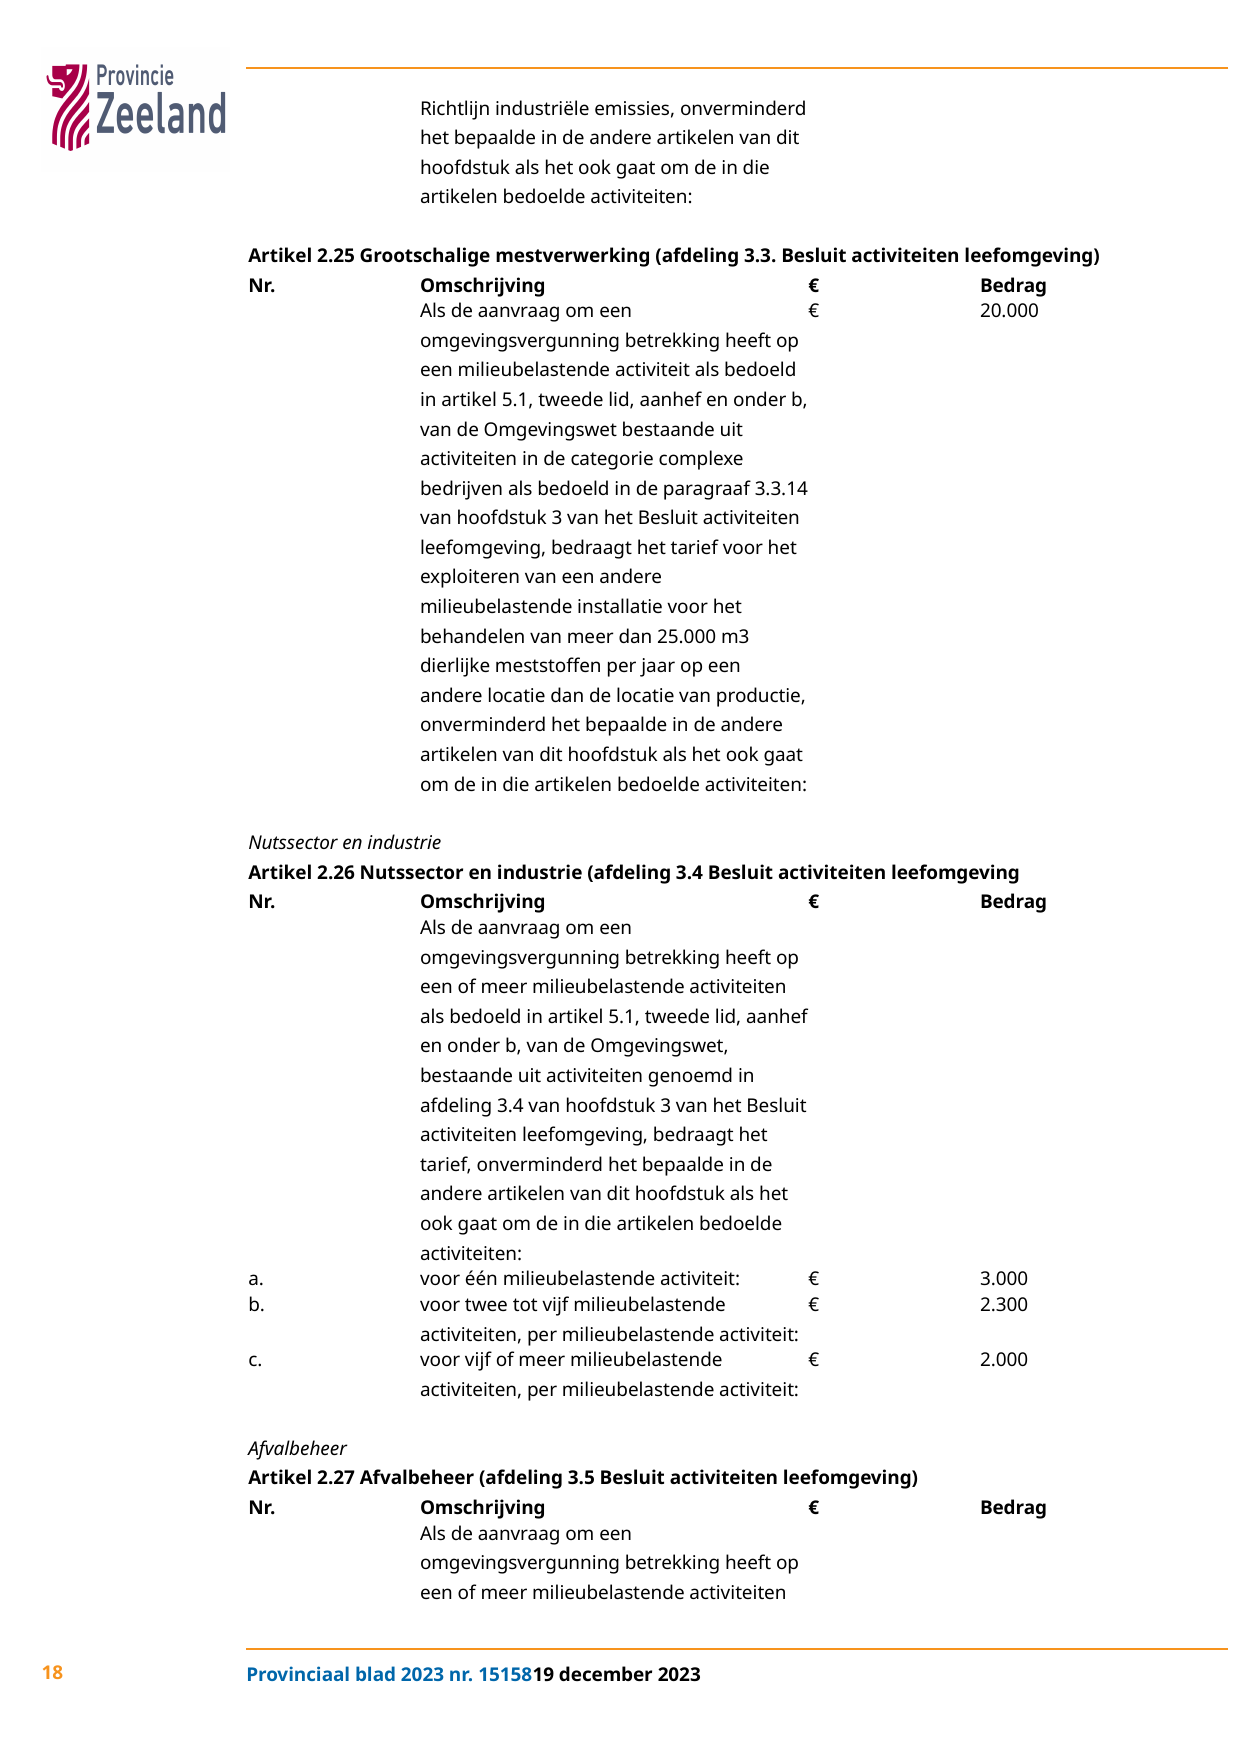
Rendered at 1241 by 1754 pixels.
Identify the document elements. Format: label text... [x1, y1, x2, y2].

table_header € [808, 272, 980, 297]
table_cell Richtlijn industriële emissies, onverminderd het bepaalde in de andere artikelen van dit hoofdstuk als het ook gaat om de in die artikelen bedoelde activiteiten: [420, 95, 808, 209]
table_cell [808, 95, 980, 209]
picture [41, 47, 231, 172]
text Artikel 2.27 Afvalbeheer (afdeling 3.5 Besluit activiteiten leefomgeving) [248, 1464, 1152, 1490]
table_cell voor twee tot vijf milieubelastende activiteiten, per milieubelastende activiteit: [420, 1291, 808, 1347]
text Nutssector en industrie [248, 829, 1152, 855]
table_cell [808, 1520, 980, 1604]
table_cell [808, 914, 980, 1266]
text Artikel 2.26 Nutssector en industrie (afdeling 3.4 Besluit activiteiten leefomgeving [248, 859, 1152, 885]
table_header Omschrijving [420, 889, 808, 914]
table_cell [980, 914, 1152, 1266]
table_header Nr. [248, 889, 420, 914]
table_cell a. [248, 1266, 420, 1291]
table_cell [248, 914, 420, 1266]
table_header Bedrag [980, 889, 1152, 914]
table_cell € [808, 298, 980, 797]
table_header Nr. [248, 272, 420, 297]
table_cell [248, 1520, 420, 1604]
table_cell € [808, 1266, 980, 1291]
table_cell Als de aanvraag om een omgevingsvergunning betrekking heeft op een of meer milieubelastende activiteiten [420, 1520, 808, 1604]
table_cell b. [248, 1291, 420, 1347]
table_cell 20.000 [980, 298, 1152, 797]
table_header Bedrag [980, 1494, 1152, 1520]
table_cell 2.300 [980, 1291, 1152, 1347]
table_cell Als de aanvraag om een omgevingsvergunning betrekking heeft op een milieubelastende activiteit als bedoeld in artikel 5.1, tweede lid, aanhef en onder b, van de Omgevingswet bestaande uit activiteiten in de categorie complexe bedrijven als bedoeld in de paragraaf 3.3.14 van hoofdstuk 3 van het Besluit activiteiten leefomgeving, bedraagt het tarief voor het exploiteren van een andere milieubelastende installatie voor het behandelen van meer dan 25.000 m3 dierlijke meststoffen per jaar op een andere locatie dan de locatie van productie, onverminderd het bepaalde in de andere artikelen van dit hoofdstuk als het ook gaat om de in die artikelen bedoelde activiteiten: [420, 298, 808, 797]
table_header Omschrijving [420, 1494, 808, 1520]
table_cell voor vijf of meer milieubelastende activiteiten, per milieubelastende activiteit: [420, 1347, 808, 1402]
table_header Omschrijving [420, 272, 808, 297]
table_cell 2.000 [980, 1347, 1152, 1402]
table_cell [248, 298, 420, 797]
table_cell Als de aanvraag om een omgevingsvergunning betrekking heeft op een of meer milieubelastende activiteiten als bedoeld in artikel 5.1, tweede lid, aanhef en onder b, van de Omgevingswet, bestaande uit activiteiten genoemd in afdeling 3.4 van hoofdstuk 3 van het Besluit activiteiten leefomgeving, bedraagt het tarief, onverminderd het bepaalde in de andere artikelen van dit hoofdstuk als het ook gaat om de in die artikelen bedoelde activiteiten: [420, 914, 808, 1266]
table_cell [980, 1520, 1152, 1604]
text Afvalbeheer [248, 1435, 1152, 1460]
table_cell € [808, 1291, 980, 1347]
table_cell c. [248, 1347, 420, 1402]
table_cell 3.000 [980, 1266, 1152, 1291]
table_cell voor één milieubelastende activiteit: [420, 1266, 808, 1291]
text Artikel 2.25 Grootschalige mestverwerking (afdeling 3.3. Besluit activiteiten leefomgeving) [248, 242, 1152, 268]
table_cell [248, 95, 420, 209]
table_cell € [808, 1347, 980, 1402]
table_header Bedrag [980, 272, 1152, 297]
table_header Nr. [248, 1494, 420, 1520]
table_header € [808, 889, 980, 914]
table_header € [808, 1494, 980, 1520]
table_cell [980, 95, 1152, 209]
